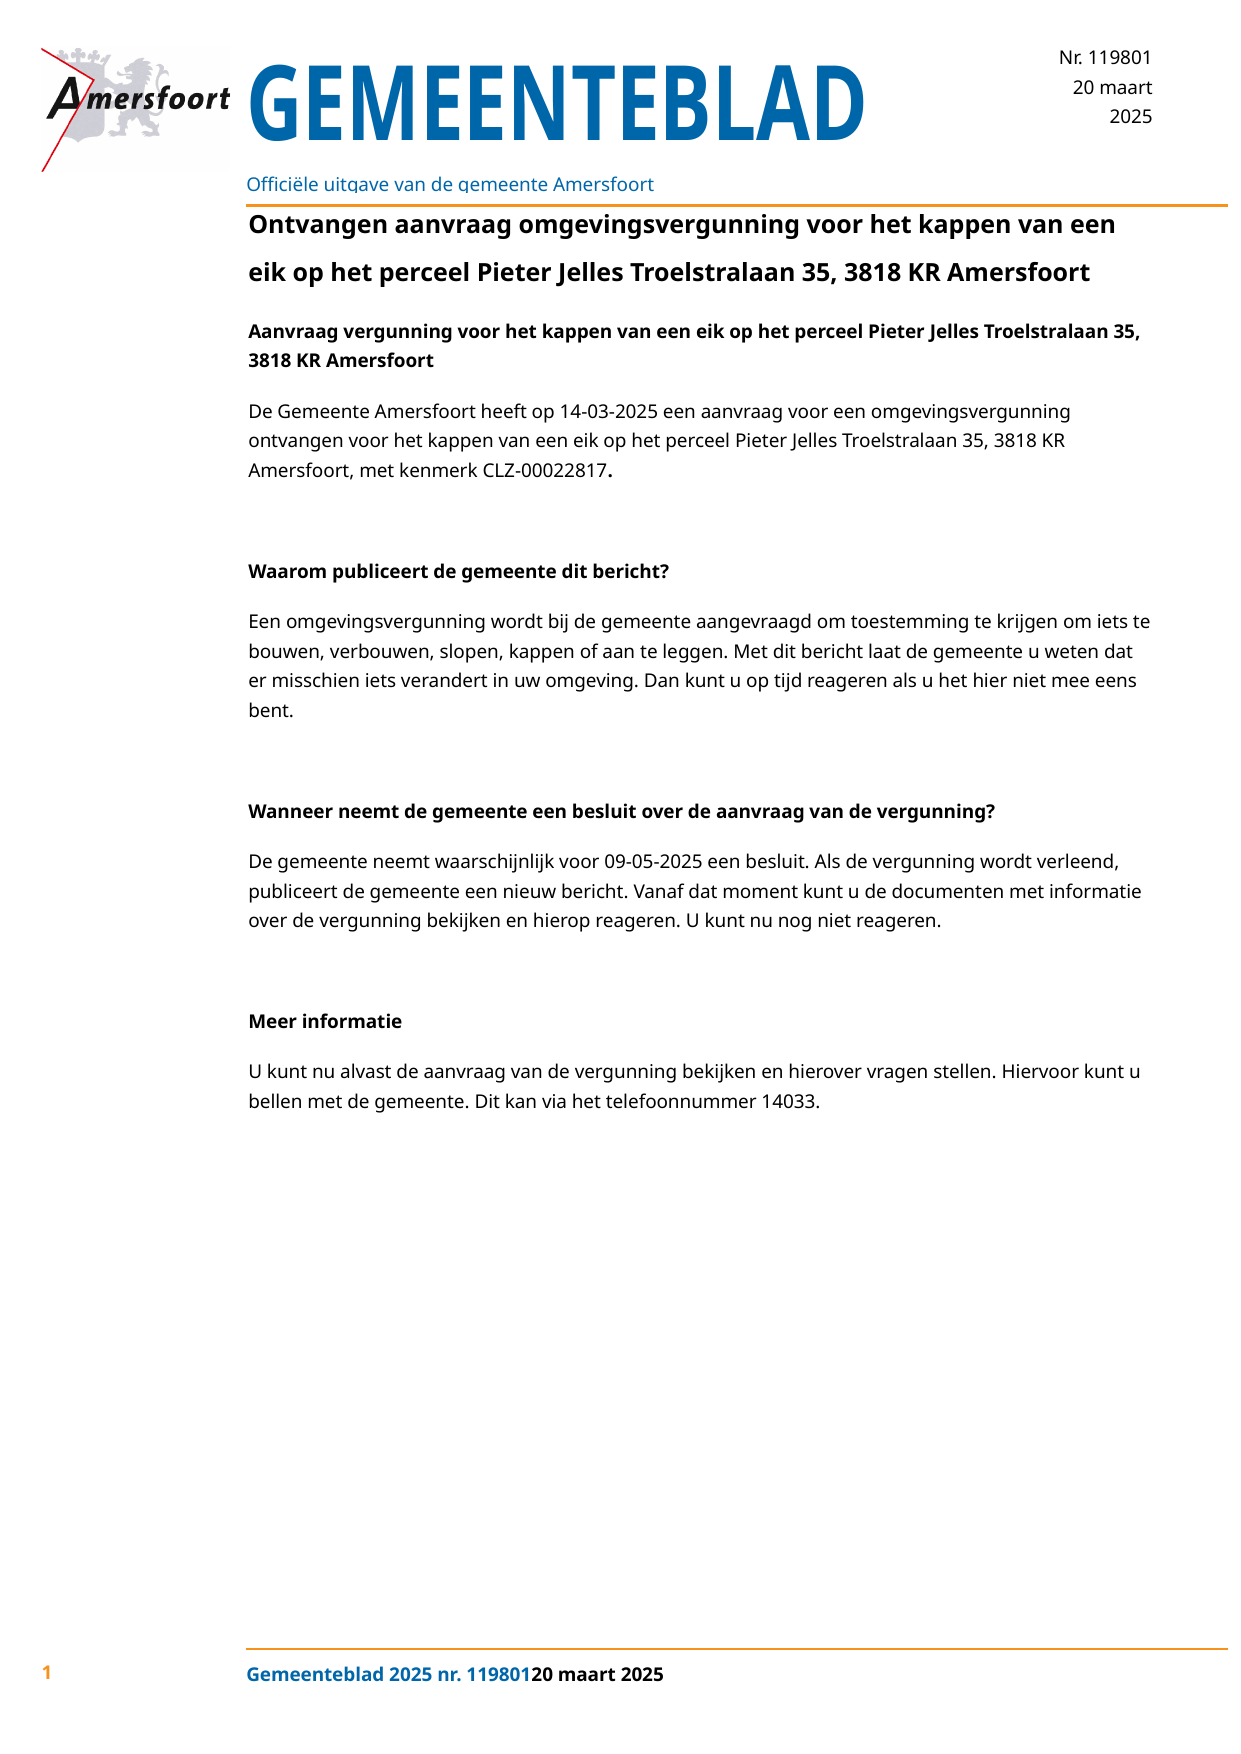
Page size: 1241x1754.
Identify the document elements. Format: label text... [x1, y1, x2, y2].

text Waarom publiceert de gemeente dit bericht? [248, 558, 1152, 584]
text Wanneer neemt de gemeente een besluit over de aanvraag van de vergunning? [248, 798, 1152, 824]
text De gemeente neemt waarschijnlijk voor 09-05-2025 een besluit. Als de vergunning wordt verleend, publiceert de gemeente een nieuw bericht. Vanaf dat moment kunt u de documenten met informatie over de vergunning bekijken en hierop reageren. U kunt nu nog niet reageren. [248, 848, 1152, 933]
text U kunt nu alvast de aanvraag van de vergunning bekijken en hierover vragen stellen. Hiervoor kunt u bellen met de gemeente. Dit kan via het telefoonnummer 14033. [248, 1059, 1152, 1114]
text Aanvraag vergunning voor het kappen van een eik op het perceel Pieter Jelles Troelstralaan 35, 3818 KR Amersfoort [248, 318, 1152, 373]
picture [41, 47, 231, 172]
text Ontvangen aanvraag omgevingsvergunning voor het kappen van een eik op het perceel Pieter Jelles Troelstralaan 35, 3818 KR Amersfoort [248, 207, 1152, 288]
text Een omgevingsvergunning wordt bij de gemeente aangevraagd om toestemming te krijgen om iets te bouwen, verbouwen, slopen, kappen of aan te leggen. Met dit bericht laat de gemeente u weten dat er misschien iets verandert in uw omgeving. Dan kunt u op tijd reageren als u het hier niet mee eens bent. [248, 608, 1152, 723]
text De Gemeente Amersfoort heeft op 14-03-2025 een aanvraag voor een omgevingsvergunning ontvangen voor het kappen van een eik op het perceel Pieter Jelles Troelstralaan 35, 3818 KR Amersfoort, met kenmerk CLZ-00022817. [248, 398, 1152, 483]
text Meer informatie [248, 1008, 1152, 1034]
